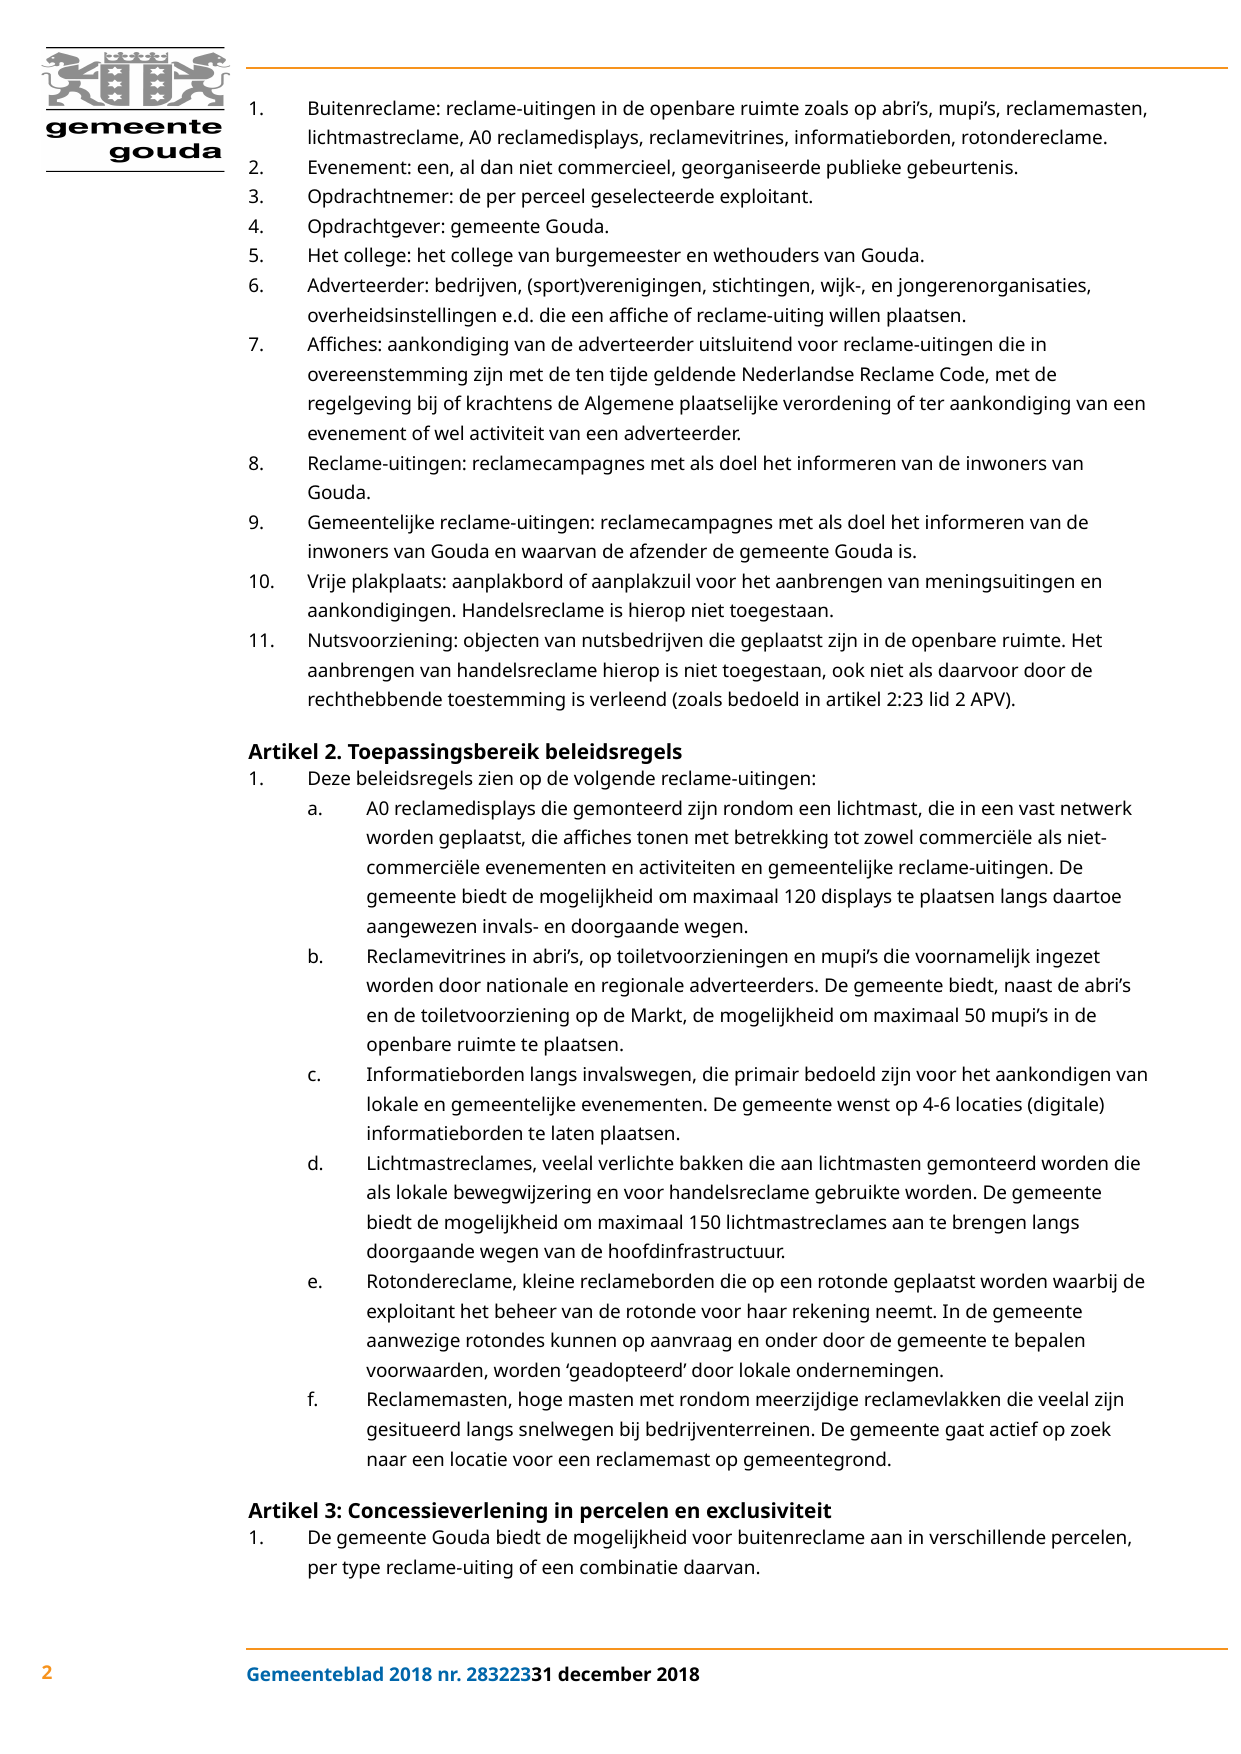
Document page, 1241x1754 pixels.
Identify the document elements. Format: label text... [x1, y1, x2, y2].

list Evenement: een, al dan niet commercieel, georganiseerde publieke gebeurtenis. [248, 154, 1152, 180]
list De gemeente Gouda biedt de mogelijkheid voor buitenreclame aan in verschillende percelen, per type reclame-uiting of een combinatie daarvan. [248, 1524, 1152, 1580]
picture [41, 47, 231, 172]
list Adverteerder: bedrijven, (sport)verenigingen, stichtingen, wijk-, en jongerenorganisaties, overheidsinstellingen e.d. die een affiche of reclame-uiting willen plaatsen. [248, 272, 1152, 328]
text Artikel 3: Concessieverlening in percelen en exclusiviteit [248, 1496, 1152, 1524]
list Affiches: aankondiging van de adverteerder uitsluitend voor reclame-uitingen die in overeenstemming zijn met de ten tijde geldende Nederlandse Reclame Code, met de regelgeving bij of krachtens de Algemene plaatselijke verordening of ter aankondiging van een evenement of wel activiteit van een adverteerder. [248, 331, 1152, 446]
text Artikel 2. Toepassingsbereik beleidsregels [248, 737, 1152, 765]
list Opdrachtgever: gemeente Gouda. [248, 213, 1152, 239]
list Opdrachtnemer: de per perceel geselecteerde exploitant. [248, 183, 1152, 209]
list Rotondereclame, kleine reclameborden die op een rotonde geplaatst worden waarbij de exploitant het beheer van de rotonde voor haar rekening neemt. In de gemeente aanwezige rotondes kunnen op aanvraag en onder door de gemeente te bepalen voorwaarden, worden ‘geadopteerd’ door lokale ondernemingen. [307, 1268, 1152, 1383]
list Reclame-uitingen: reclamecampagnes met als doel het informeren van de inwoners van Gouda. [248, 450, 1152, 505]
list Het college: het college van burgemeester en wethouders van Gouda. [248, 243, 1152, 268]
list A0 reclamedisplays die gemonteerd zijn rondom een lichtmast, die in een vast netwerk worden geplaatst, die affiches tonen met betrekking tot zowel commerciële als niet-commerciële evenementen en activiteiten en gemeentelijke reclame-uitingen. De gemeente biedt de mogelijkheid om maximaal 120 displays te plaatsen langs daartoe aangewezen invals- en doorgaande wegen. [307, 795, 1152, 939]
list Reclamemasten, hoge masten met rondom meerzijdige reclamevlakken die veelal zijn gesitueerd langs snelwegen bij bedrijventerreinen. De gemeente gaat actief op zoek naar een locatie voor een reclamemast op gemeentegrond. [307, 1387, 1152, 1471]
list Informatieborden langs invalswegen, die primair bedoeld zijn voor het aankondigen van lokale en gemeentelijke evenementen. De gemeente wenst op 4-6 locaties (digitale) informatieborden te laten plaatsen. [307, 1061, 1152, 1146]
list Reclamevitrines in abri’s, op toiletvoorzieningen en mupi’s die voornamelijk ingezet worden door nationale en regionale adverteerders. De gemeente biedt, naast de abri’s en de toiletvoorziening op de Markt, de mogelijkheid om maximaal 50 mupi’s in de openbare ruimte te plaatsen. [307, 943, 1152, 1057]
list Gemeentelijke reclame-uitingen: reclamecampagnes met als doel het informeren van de inwoners van Gouda en waarvan de afzender de gemeente Gouda is. [248, 509, 1152, 564]
list Buitenreclame: reclame-uitingen in de openbare ruimte zoals op abri’s, mupi’s, reclamemasten, lichtmastreclame, A0 reclamedisplays, reclamevitrines, informatieborden, rotondereclame. [248, 95, 1152, 150]
list Vrije plakplaats: aanplakbord of aanplakzuil voor het aanbrengen van meningsuitingen en aankondigingen. Handelsreclame is hierop niet toegestaan. [248, 568, 1152, 623]
list Nutsvoorziening: objecten van nutsbedrijven die geplaatst zijn in de openbare ruimte. Het aanbrengen van handelsreclame hierop is niet toegestaan, ook niet als daarvoor door de rechthebbende toestemming is verleend (zoals bedoeld in artikel 2:23 lid 2 APV). [248, 627, 1152, 712]
list Deze beleidsregels zien op de volgende reclame-uitingen: [248, 765, 1152, 791]
list Lichtmastreclames, veelal verlichte bakken die aan lichtmasten gemonteerd worden die als lokale bewegwijzering en voor handelsreclame gebruikte worden. De gemeente biedt de mogelijkheid om maximaal 150 lichtmastreclames aan te brengen langs doorgaande wegen van de hoofdinfrastructuur. [307, 1150, 1152, 1264]
